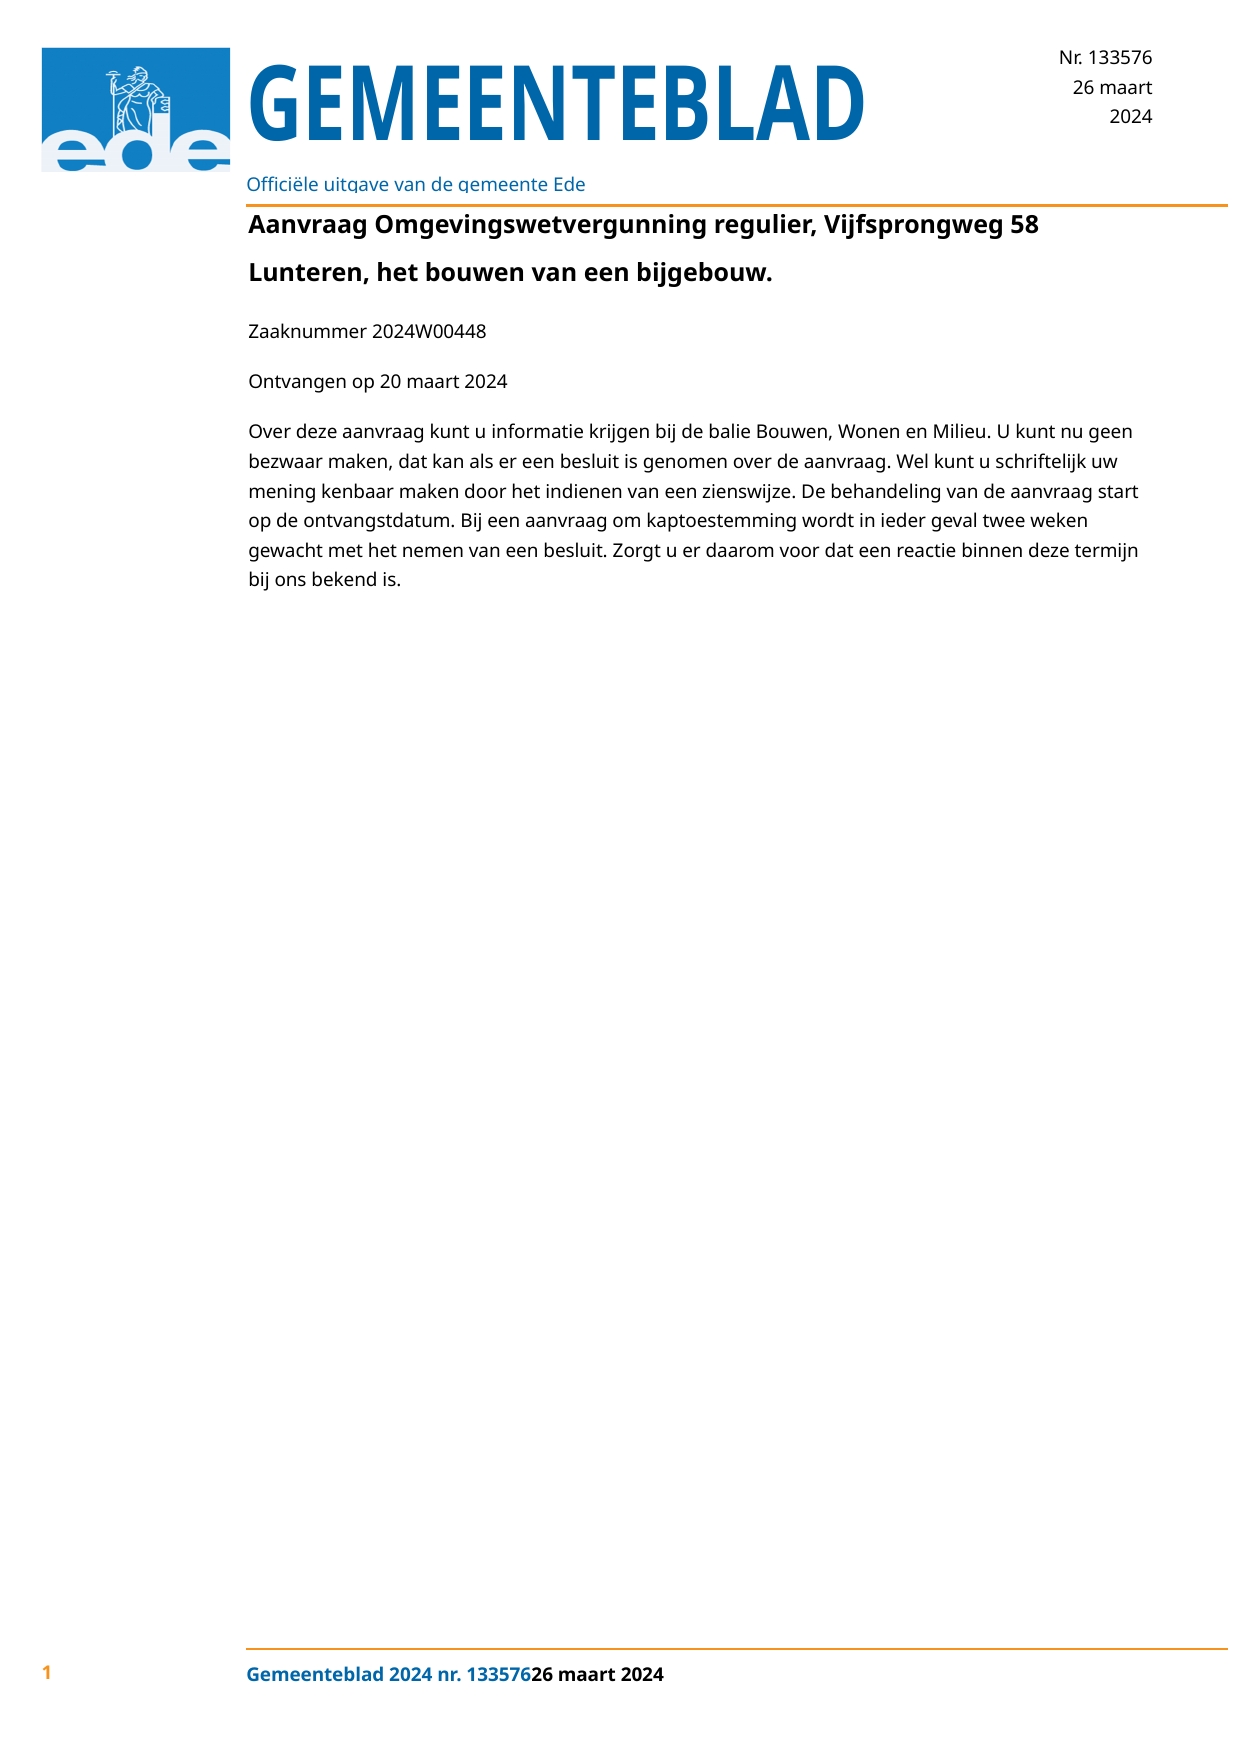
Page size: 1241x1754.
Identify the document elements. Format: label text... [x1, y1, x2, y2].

picture [41, 47, 231, 172]
text Over deze aanvraag kunt u informatie krijgen bij de balie Bouwen, Wonen en Milieu. U kunt nu geen bezwaar maken, dat kan als er een besluit is genomen over de aanvraag. Wel kunt u schriftelijk uw mening kenbaar maken door het indienen van een zienswijze. De behandeling van de aanvraag start op de ontvangstdatum. Bij een aanvraag om kaptoestemming wordt in ieder geval twee weken gewacht met het nemen van een besluit. Zorgt u er daarom voor dat een reactie binnen deze termijn bij ons bekend is. [248, 419, 1152, 592]
text Zaaknummer 2024W00448 [248, 318, 1152, 344]
text Ontvangen op 20 maart 2024 [248, 368, 1152, 394]
text Aanvraag Omgevingswetvergunning regulier, Vijfsprongweg 58 Lunteren, het bouwen van een bijgebouw. [248, 207, 1152, 288]
